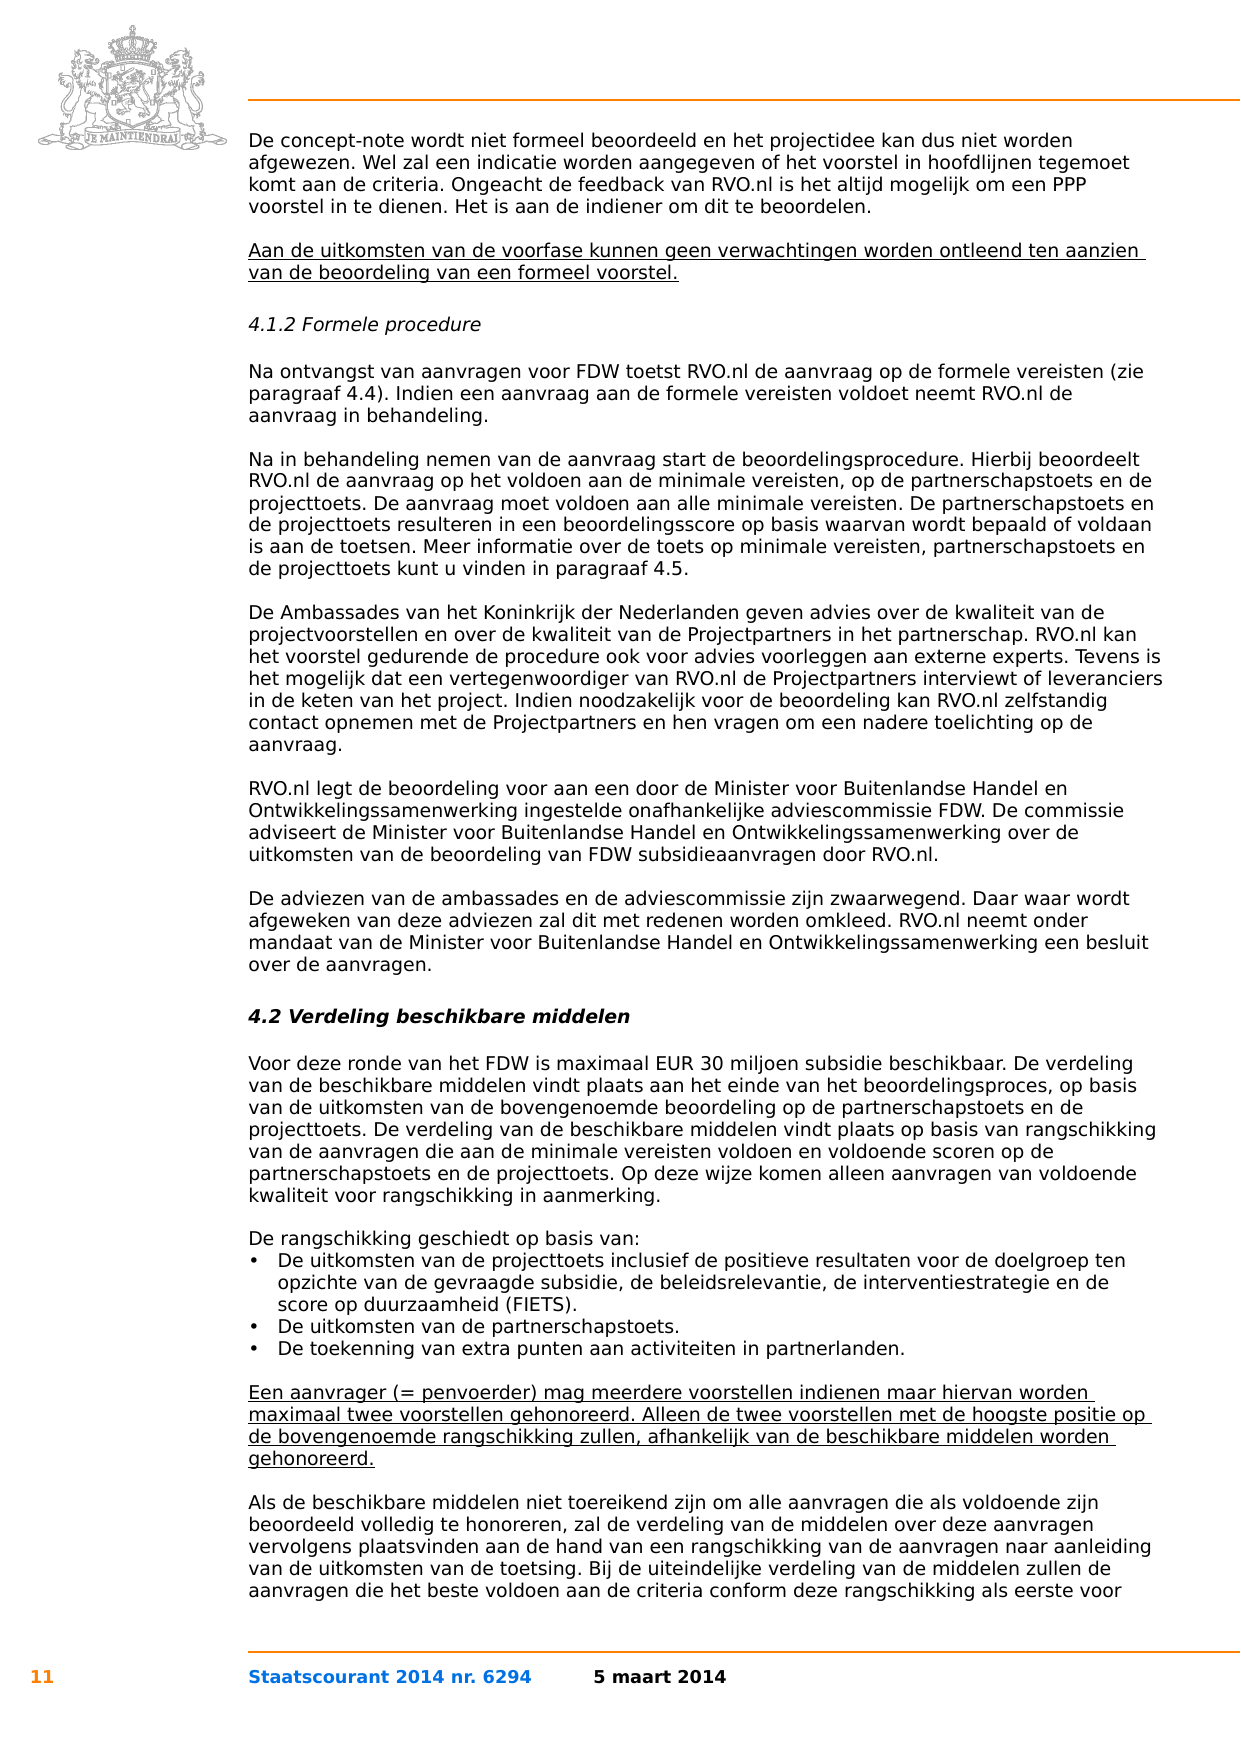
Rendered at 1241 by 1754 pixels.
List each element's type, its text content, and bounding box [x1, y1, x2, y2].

text Als de beschikbare middelen niet toereikend zijn om alle aanvragen die als voldoende zijn beoordeeld volledig te honoreren, zal de verdeling van de middelen over deze aanvragen vervolgens plaatsvinden aan de hand van een rangschikking van de aanvragen naar aanleiding van de uitkomsten van de toetsing. Bij de uiteindelijke verdeling van de middelen zullen de aanvragen die het beste voldoen aan de criteria conform deze rangschikking als eerste voor [248, 1492, 1163, 1602]
text Na ontvangst van aanvragen voor FDW toetst RVO.nl de aanvraag op de formele vereisten (zie paragraaf 4.4). Indien een aanvraag aan de formele vereisten voldoet neemt RVO.nl de aanvraag in behandeling. [248, 361, 1163, 427]
text Na in behandeling nemen van de aanvraag start de beoordelingsprocedure. Hierbij beoordeelt RVO.nl de aanvraag op het voldoen aan de minimale vereisten, op de partnerschapstoets en de projecttoets. De aanvraag moet voldoen aan alle minimale vereisten. De partnerschapstoets en de projecttoets resulteren in een beoordelingsscore op basis waarvan wordt bepaald of voldaan is aan de toetsen. Meer informatie over de toets op minimale vereisten, partnerschapstoets en de projecttoets kunt u vinden in paragraaf 4.5. [248, 448, 1163, 580]
text De concept-note wordt niet formeel beoordeeld en het projectidee kan dus niet worden afgewezen. Wel zal een indicatie worden aangegeven of het voorstel in hoofdlijnen tegemoet komt aan de criteria. Ongeacht de feedback van RVO.nl is het altijd mogelijk om een PPP voorstel in te dienen. Het is aan de indiener om dit te beoordelen. [248, 130, 1163, 218]
text De rangschikking geschiedt op basis van: [248, 1228, 1163, 1250]
picture [38, 25, 227, 150]
text • De toekenning van extra punten aan activiteiten in partnerlanden. [248, 1338, 1163, 1360]
text • De uitkomsten van de projecttoets inclusief de positieve resultaten voor de doelgroep ten opzichte van de gevraagde subsidie, de beleidsrelevantie, de interventiestrategie en de score op duurzaamheid (FIETS). [248, 1250, 1163, 1316]
subtitle 4.2 Verdeling beschikbare middelen [248, 1006, 1163, 1028]
subtitle 4.1.2 Formele procedure [248, 314, 1163, 336]
text De Ambassades van het Koninkrijk der Nederlanden geven advies over de kwaliteit van de projectvoorstellen en over de kwaliteit van de Projectpartners in het partnerschap. RVO.nl kan het voorstel gedurende de procedure ook voor advies voorleggen aan externe experts. Tevens is het mogelijk dat een vertegenwoordiger van RVO.nl de Projectpartners interviewt of leveranciers in de keten van het project. Indien noodzakelijk voor de beoordeling kan RVO.nl zelfstandig contact opnemen met de Projectpartners en hen vragen om een nadere toelichting op de aanvraag. [248, 602, 1163, 756]
text RVO.nl legt de beoordeling voor aan een door de Minister voor Buitenlandse Handel en Ontwikkelingssamenwerking ingestelde onafhankelijke adviescommissie FDW. De commissie adviseert de Minister voor Buitenlandse Handel en Ontwikkelingssamenwerking over de uitkomsten van de beoordeling van FDW subsidieaanvragen door RVO.nl. [248, 778, 1163, 866]
text • De uitkomsten van de partnerschapstoets. [248, 1316, 1163, 1338]
text De adviezen van de ambassades en de adviescommissie zijn zwaarwegend. Daar waar wordt afgeweken van deze adviezen zal dit met redenen worden omkleed. RVO.nl neemt onder mandaat van de Minister voor Buitenlandse Handel en Ontwikkelingssamenwerking een besluit over de aanvragen. [248, 888, 1163, 976]
text Aan de uitkomsten van de voorfase kunnen geen verwachtingen worden ontleend ten aanzien van de beoordeling van een formeel voorstel. [248, 240, 1163, 284]
text Voor deze ronde van het FDW is maximaal EUR 30 miljoen subsidie beschikbaar. De verdeling van de beschikbare middelen vindt plaats aan het einde van het beoordelingsproces, op basis van de uitkomsten van de bovengenoemde beoordeling op de partnerschapstoets en de projecttoets. De verdeling van de beschikbare middelen vindt plaats op basis van rangschikking van de aanvragen die aan de minimale vereisten voldoen en voldoende scoren op de partnerschapstoets en de projecttoets. Op deze wijze komen alleen aanvragen van voldoende kwaliteit voor rangschikking in aanmerking. [248, 1053, 1163, 1206]
text Een aanvrager (= penvoerder) mag meerdere voorstellen indienen maar hiervan worden maximaal twee voorstellen gehonoreerd. Alleen de twee voorstellen met de hoogste positie op de bovengenoemde rangschikking zullen, afhankelijk van de beschikbare middelen worden gehonoreerd. [248, 1382, 1163, 1470]
